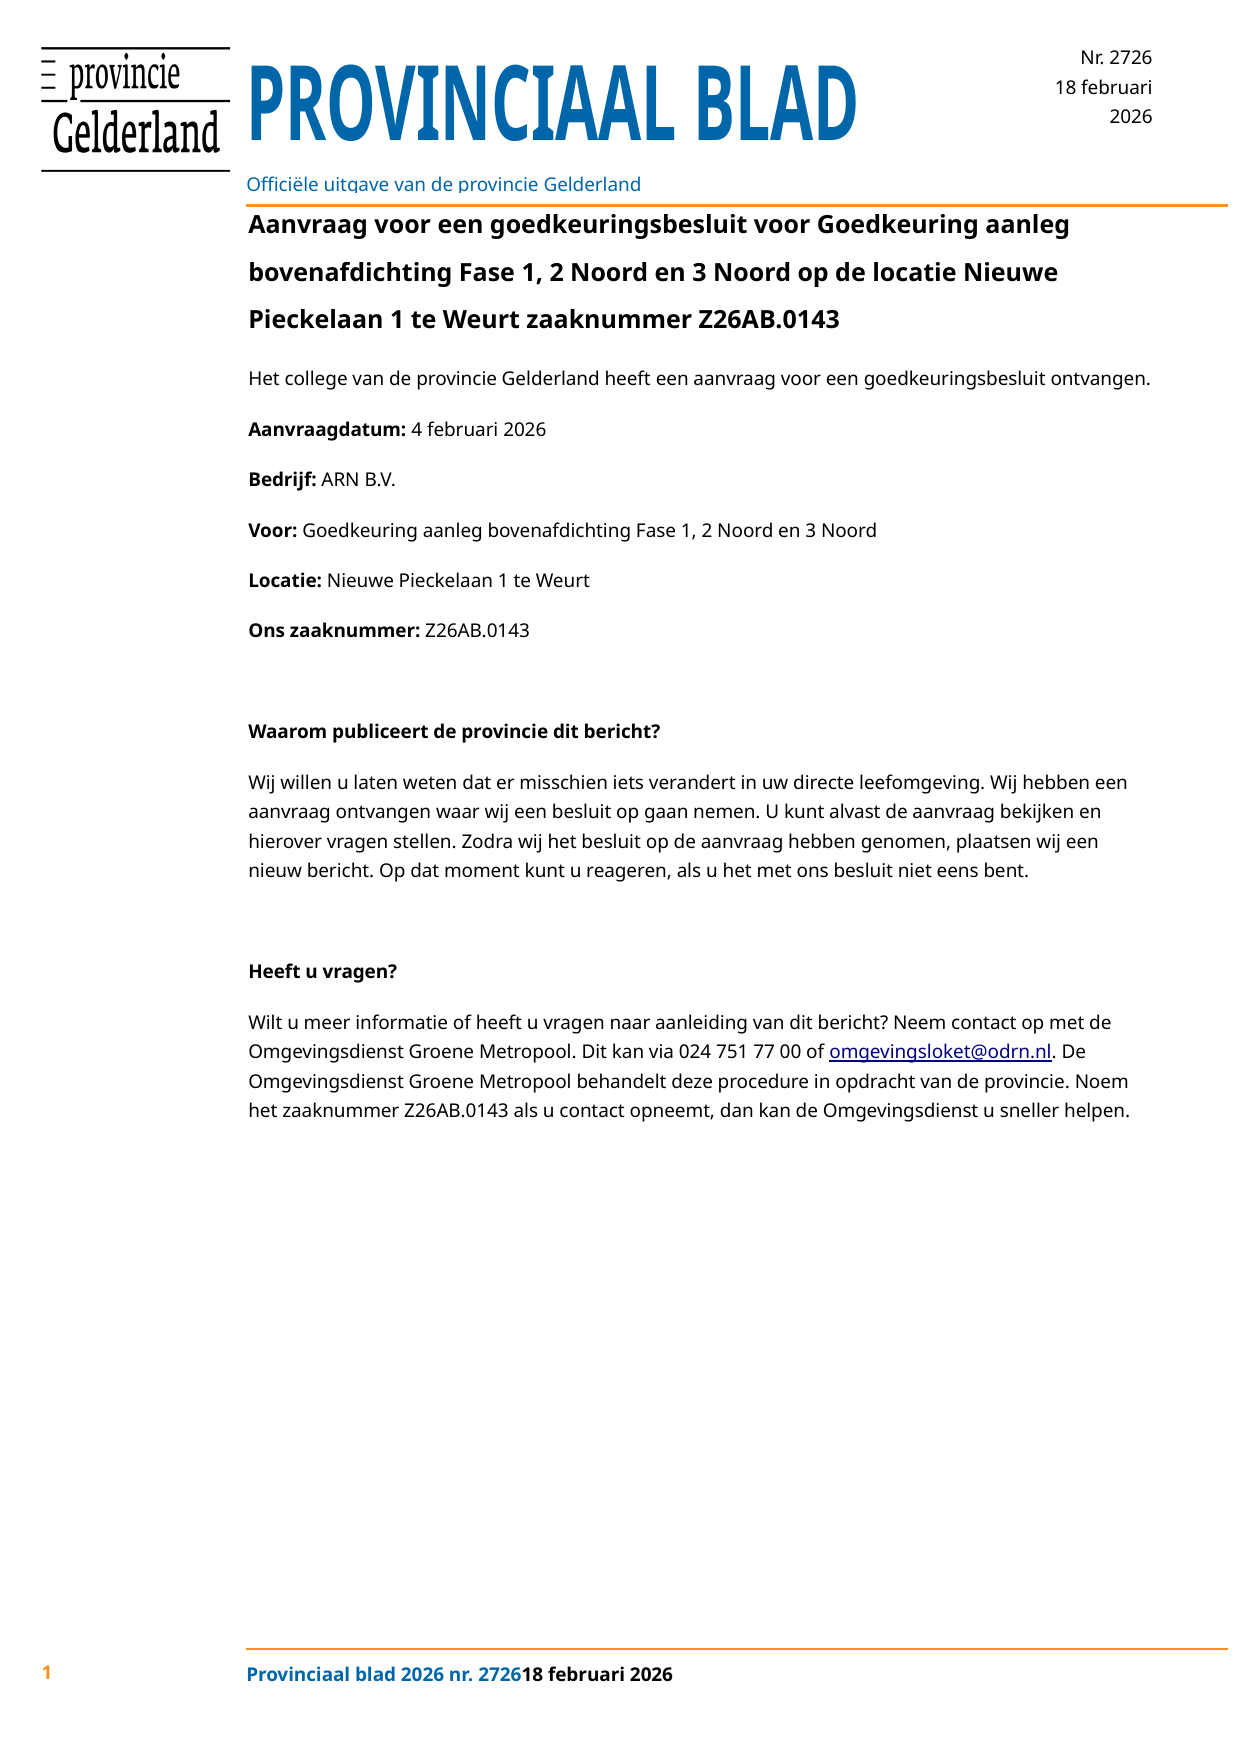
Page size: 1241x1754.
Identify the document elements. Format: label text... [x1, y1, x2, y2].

text Ons zaaknummer: Z26AB.0143 [248, 618, 1152, 643]
text Heeft u vragen? [248, 958, 1152, 984]
picture [41, 47, 231, 172]
text Het college van de provincie Gelderland heeft een aanvraag voor een goedkeuringsbesluit ontvangen. [248, 366, 1152, 391]
text Aanvraag voor een goedkeuringsbesluit voor Goedkeuring aanleg bovenafdichting Fase 1, 2 Noord en 3 Noord op de locatie Nieuwe Pieckelaan 1 te Weurt zaaknummer Z26AB.0143 [248, 207, 1152, 336]
text Aanvraagdatum: 4 februari 2026 [248, 416, 1152, 442]
text Voor: Goedkeuring aanleg bovenafdichting Fase 1, 2 Noord en 3 Noord [248, 517, 1152, 542]
text Wilt u meer informatie of heeft u vragen naar aanleiding van dit bericht? Neem contact op met de Omgevingsdienst Groene Metropool. Dit kan via 024 751 77 00 of omgevingsloket@odrn.nl. De Omgevingsdienst Groene Metropool behandelt deze procedure in opdracht van de provincie. Noem het zaaknummer Z26AB.0143 als u contact opneemt, dan kan de Omgevingsdienst u sneller helpen. [248, 1009, 1152, 1123]
text Waarom publiceert de provincie dit bericht? [248, 718, 1152, 744]
text Bedrijf: ARN B.V. [248, 466, 1152, 492]
text Wij willen u laten weten dat er misschien iets verandert in uw directe leefomgeving. Wij hebben een aanvraag ontvangen waar wij een besluit op gaan nemen. U kunt alvast de aanvraag bekijken en hierover vragen stellen. Zodra wij het besluit op de aanvraag hebben genomen, plaatsen wij een nieuw bericht. Op dat moment kunt u reageren, als u het met ons besluit niet eens bent. [248, 769, 1152, 883]
text Locatie: Nieuwe Pieckelaan 1 te Weurt [248, 567, 1152, 593]
